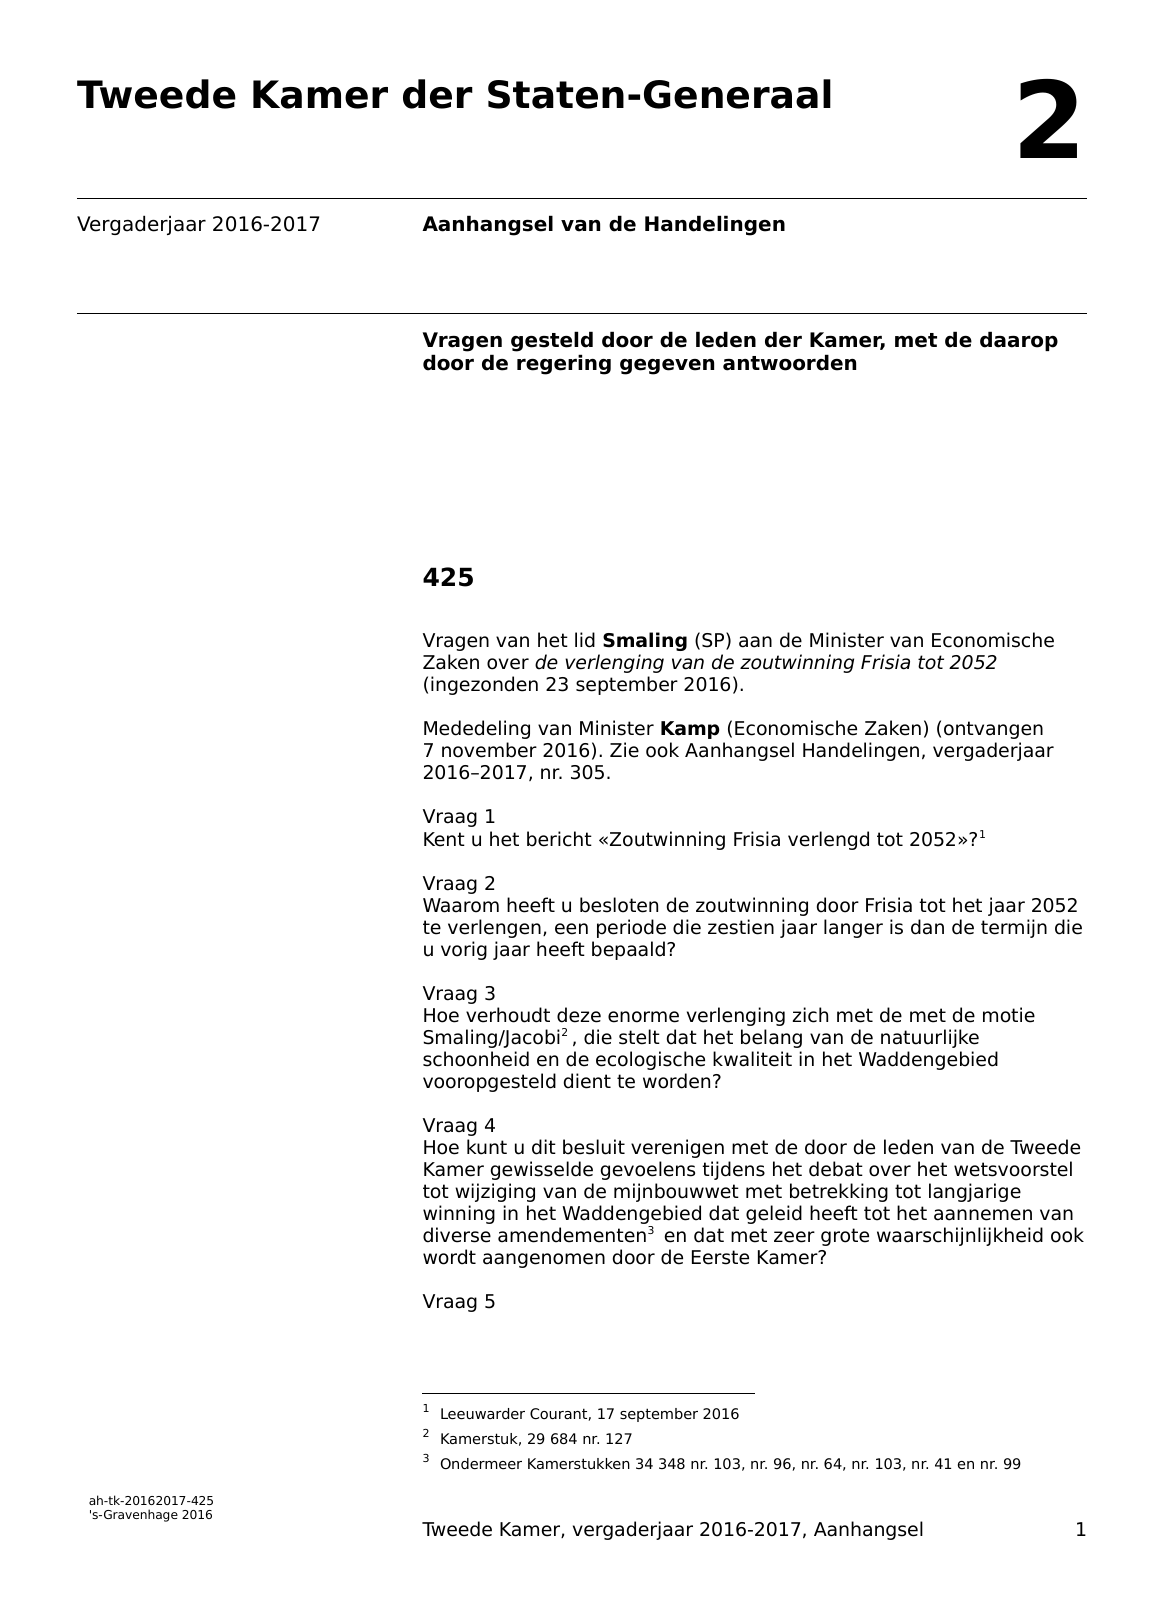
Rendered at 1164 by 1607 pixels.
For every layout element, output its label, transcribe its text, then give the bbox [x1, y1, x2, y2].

text 's-Gravenhage 2016 [88, 1508, 323, 1522]
table_cell Vergaderjaar 2016-2017 [77, 199, 422, 313]
text Mededeling van Minister Kamp (Economische Zaken) (ontvangen 7 november 2016). Zie ook Aanhangsel Handelingen, vergaderjaar 2016–2017, nr. 305. [422, 718, 1087, 784]
text Hoe verhoudt deze enorme verlenging zich met de met de motie Smaling/Jacobi, die stelt dat het belang van de natuurlijke schoonheid en de ecologische kwaliteit in het Waddengebied vooropgesteld dient te worden? [422, 1005, 1087, 1093]
table_cell Aanhangsel van de Handelingen [422, 199, 1087, 313]
text Hoe kunt u dit besluit verenigen met de door de leden van de Tweede Kamer gewisselde gevoelens tijdens het debat over het wetsvoorstel tot wijziging van de mijnbouwwet met betrekking tot langjarige winning in het Waddengebied dat geleid heeft tot het aannemen van diverse amendementen en dat met zeer grote waarschijnlijkheid ook wordt aangenomen door de Eerste Kamer? [422, 1137, 1087, 1269]
text Vragen van het lid Smaling (SP) aan de Minister van Economische Zaken over de verlenging van de zoutwinning Frisia tot 2052 (ingezonden 23 september 2016). [422, 630, 1087, 696]
text ah-tk-20162017-425 [88, 1494, 323, 1508]
text Kent u het bericht «Zoutwinning Frisia verlengd tot 2052»? [422, 828, 1087, 850]
text 425 [422, 563, 1087, 592]
table_header Tweede Kamer der Staten-Generaal [77, 59, 886, 198]
table_header 2 [886, 59, 1087, 198]
table_cell Vragen gesteld door de leden der Kamer, met de daarop door de regering gegeven antwoorden [422, 314, 1087, 375]
table_cell [77, 314, 422, 375]
text Waarom heeft u besloten de zoutwinning door Frisia tot het jaar 2052 te verlengen, een periode die zestien jaar langer is dan de termijn die u vorig jaar heeft bepaald? [422, 894, 1087, 961]
text Vraag 5 [422, 1291, 1087, 1313]
text Vraag 4 [422, 1115, 1087, 1137]
text Vraag 2 [422, 873, 1087, 894]
text Vraag 3 [422, 983, 1087, 1005]
text Vraag 1 [422, 806, 1087, 828]
text Ondermeer Kamerstukken 34 348 nr. 103, nr. 96, nr. 64, nr. 103, nr. 41 en nr. 99 [422, 1452, 1087, 1474]
text Kamerstuk, 29 684 nr. 127 [422, 1427, 1087, 1449]
text Leeuwarder Courant, 17 september 2016 [422, 1402, 1087, 1424]
